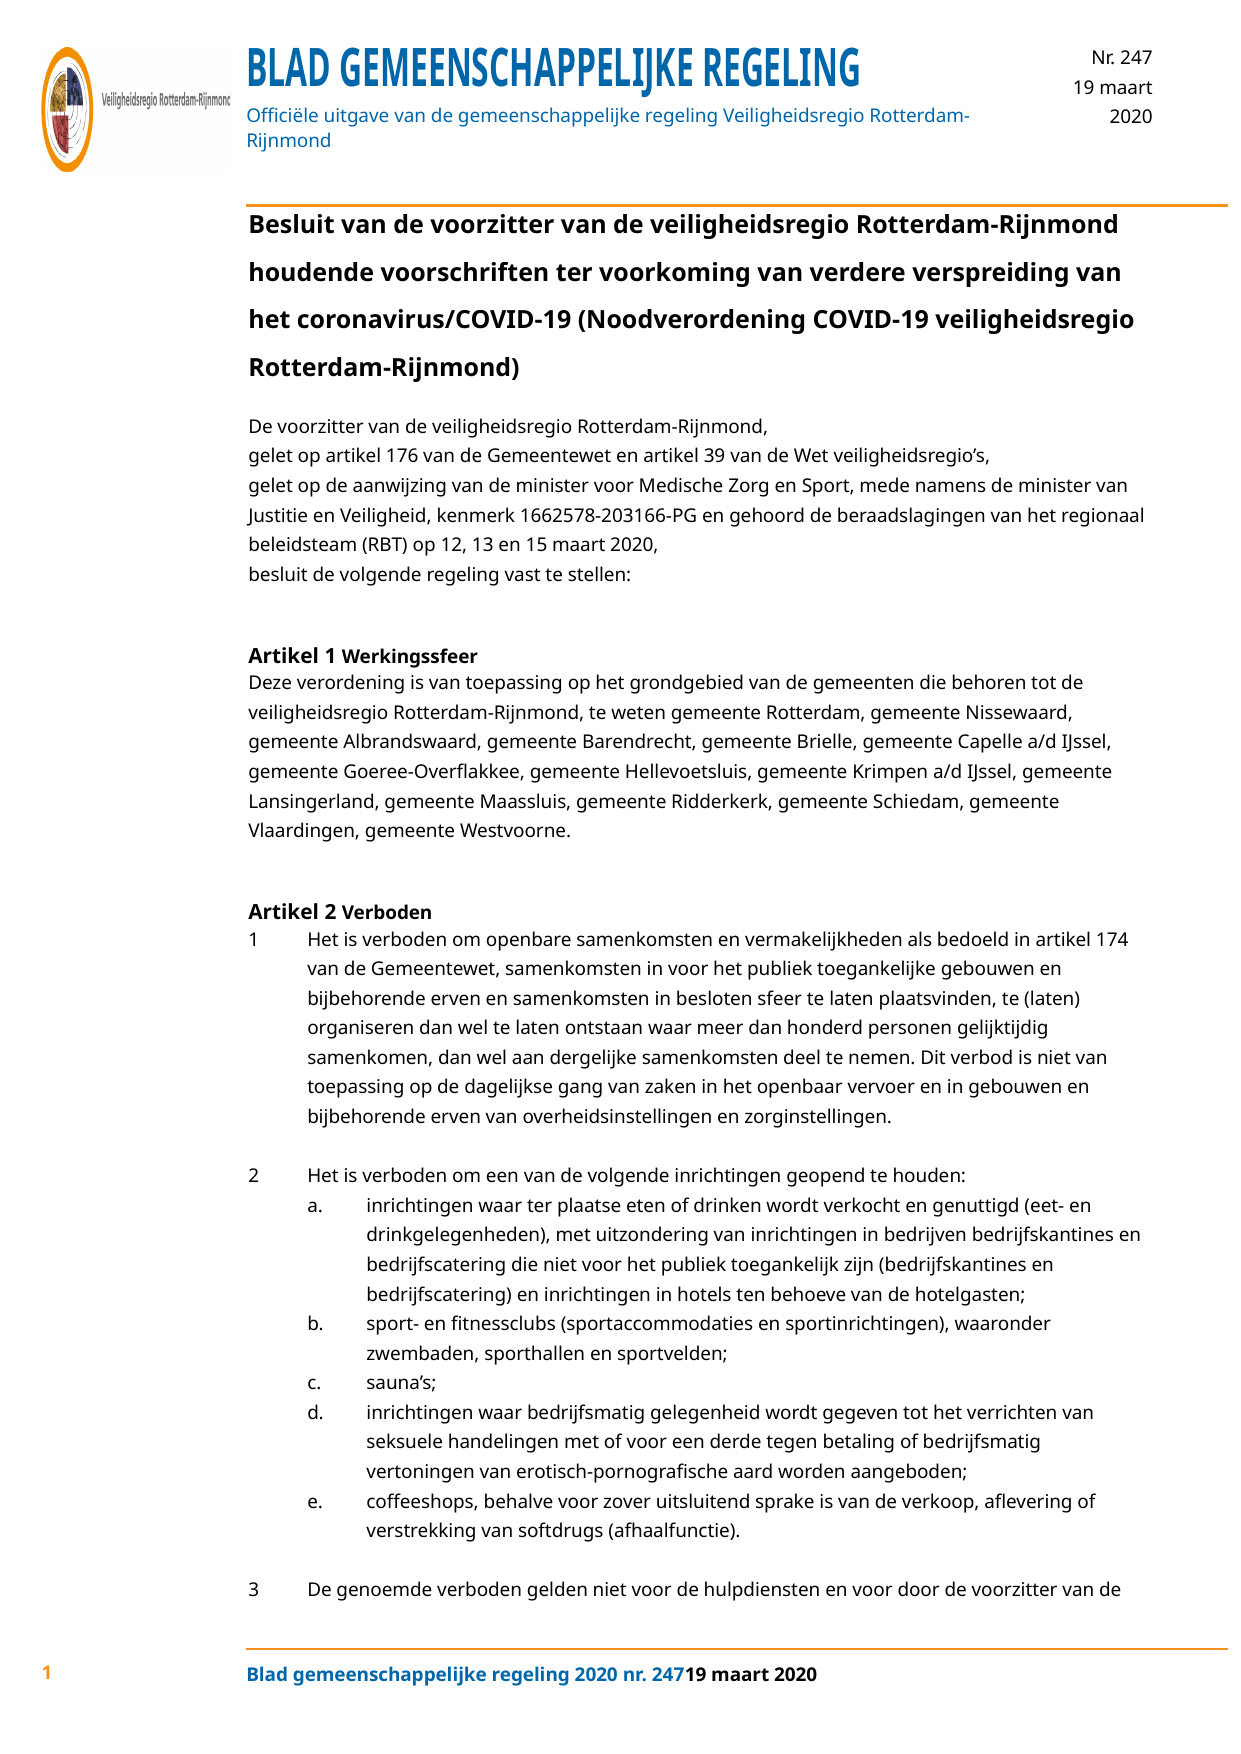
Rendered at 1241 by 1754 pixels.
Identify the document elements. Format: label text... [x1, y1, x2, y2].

text De voorzitter van de veiligheidsregio Rotterdam-Rijnmond, [248, 413, 1152, 439]
text Artikel 2 Verboden [248, 897, 1152, 926]
text gelet op de aanwijzing van de minister voor Medische Zorg en Sport, mede namens de minister van Justitie en Veiligheid, kenmerk 1662578-203166-PG en gehoord de beraadslagingen van het regionaal beleidsteam (RBT) op 12, 13 en 15 maart 2020, [248, 472, 1152, 557]
text besluit de volgende regeling vast te stellen: [248, 561, 1152, 587]
list Het is verboden om een van de volgende inrichtingen geopend te houden: [248, 1162, 1152, 1188]
text Deze verordening is van toepassing op het grondgebied van de gemeenten die behoren tot de veiligheidsregio Rotterdam-Rijnmond, te weten gemeente Rotterdam, gemeente Nissewaard, gemeente Albrandswaard, gemeente Barendrecht, gemeente Brielle, gemeente Capelle a/d IJssel, gemeente Goeree-Overflakkee, gemeente Hellevoetsluis, gemeente Krimpen a/d IJssel, gemeente Lansingerland, gemeente Maassluis, gemeente Ridderkerk, gemeente Schiedam, gemeente Vlaardingen, gemeente Westvoorne. [248, 669, 1152, 843]
list sauna’s; [307, 1369, 1152, 1395]
list sport- en fitnessclubs (sportaccommodaties en sportinrichtingen), waaronder zwembaden, sporthallen en sportvelden; [307, 1310, 1152, 1366]
text Artikel 1 Werkingssfeer [248, 641, 1152, 669]
list Het is verboden om openbare samenkomsten en vermakelijkheden als bedoeld in artikel 174 van de Gemeentewet, samenkomsten in voor het publiek toegankelijke gebouwen en bijbehorende erven en samenkomsten in besloten sfeer te laten plaatsvinden, te (laten) organiseren dan wel te laten ontstaan waar meer dan honderd personen gelijktijdig samenkomen, dan wel aan dergelijke samenkomsten deel te nemen. Dit verbod is niet van toepassing op de dagelijkse gang van zaken in het openbaar vervoer en in gebouwen en bijbehorende erven van overheidsinstellingen en zorginstellingen. [248, 926, 1152, 1129]
list De genoemde verboden gelden niet voor de hulpdiensten en voor door de voorzitter van de [248, 1577, 1152, 1602]
list inrichtingen waar ter plaatse eten of drinken wordt verkocht en genuttigd (eet- en drinkgelegenheden), met uitzondering van inrichtingen in bedrijven bedrijfskantines en bedrijfscatering die niet voor het publiek toegankelijk zijn (bedrijfskantines en bedrijfscatering) en inrichtingen in hotels ten behoeve van de hotelgasten; [307, 1192, 1152, 1307]
text Besluit van de voorzitter van de veiligheidsregio Rotterdam-Rijnmond houdende voorschriften ter voorkoming van verdere verspreiding van het coronavirus/COVID-19 (Noodverordening COVID-19 veiligheidsregio Rotterdam-Rijnmond) [248, 207, 1152, 384]
text gelet op artikel 176 van de Gemeentewet en artikel 39 van de Wet veiligheidsregio’s, [248, 443, 1152, 468]
picture [41, 47, 231, 172]
list inrichtingen waar bedrijfsmatig gelegenheid wordt gegeven tot het verrichten van seksuele handelingen met of voor een derde tegen betaling of bedrijfsmatig vertoningen van erotisch-pornografische aard worden aangeboden; [307, 1399, 1152, 1484]
list coffeeshops, behalve voor zover uitsluitend sprake is van de verkoop, aflevering of verstrekking van softdrugs (afhaalfunctie). [307, 1488, 1152, 1543]
